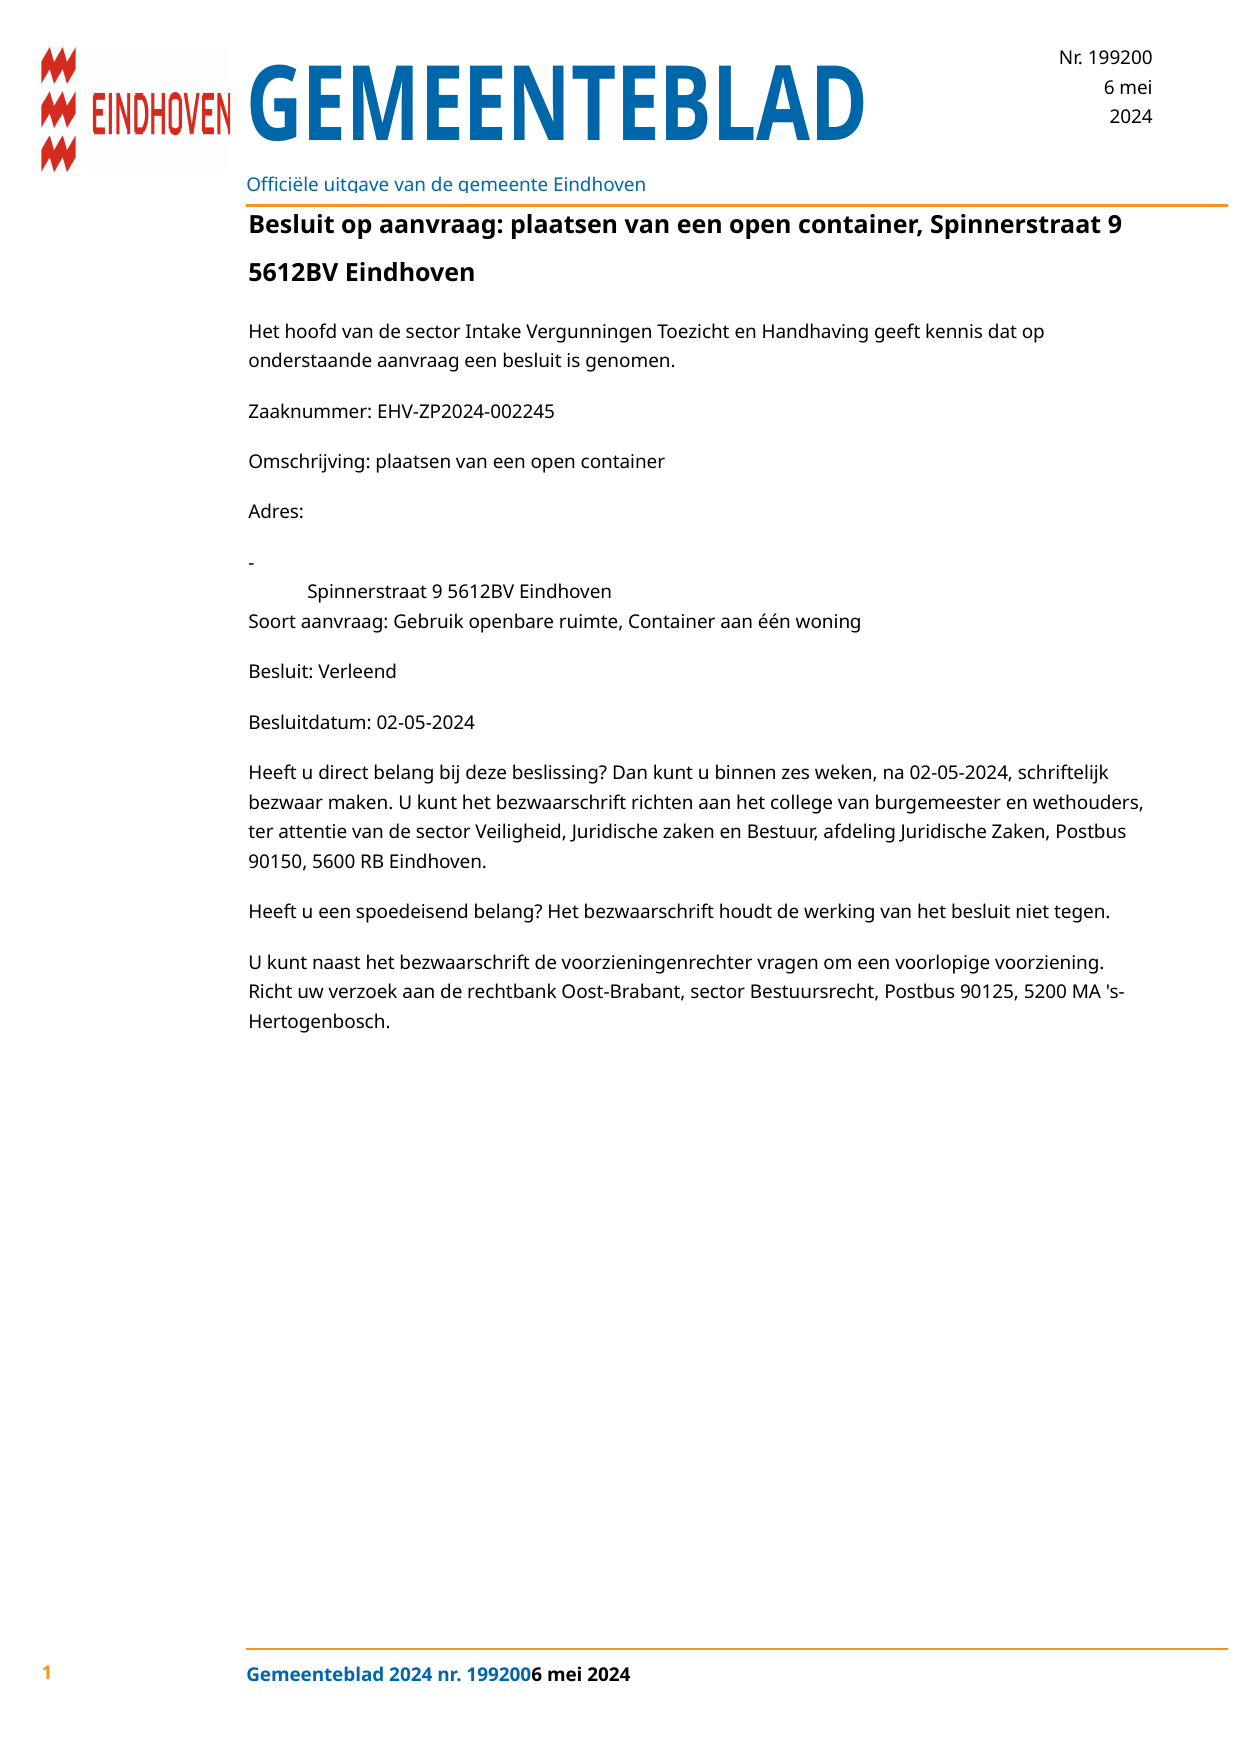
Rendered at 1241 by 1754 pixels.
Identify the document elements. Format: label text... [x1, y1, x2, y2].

text Adres: [248, 499, 1152, 524]
text Heeft u direct belang bij deze beslissing? Dan kunt u binnen zes weken, na 02-05-2024, schriftelijk bezwaar maken. U kunt het bezwaarschrift richten aan het college van burgemeester en wethouders, ter attentie van de sector Veiligheid, Juridische zaken en Bestuur, afdeling Juridische Zaken, Postbus 90150, 5600 RB Eindhoven. [248, 759, 1152, 874]
picture [41, 47, 231, 172]
text Omschrijving: plaatsen van een open container [248, 448, 1152, 474]
text Heeft u een spoedeisend belang? Het bezwaarschrift houdt de werking van het besluit niet tegen. [248, 899, 1152, 924]
text Besluit op aanvraag: plaatsen van een open container, Spinnerstraat 9 5612BV Eindhoven [248, 207, 1152, 288]
text Besluitdatum: 02-05-2024 [248, 709, 1152, 735]
text Besluit: Verleend [248, 659, 1152, 684]
text U kunt naast het bezwaarschrift de voorzieningenrechter vragen om een voorlopige voorziening. Richt uw verzoek aan de rechtbank Oost-Brabant, sector Bestuursrecht, Postbus 90125, 5200 MA 's-Hertogenbosch. [248, 949, 1152, 1034]
text Soort aanvraag: Gebruik openbare ruimte, Container aan één woning [248, 608, 1152, 634]
text Het hoofd van de sector Intake Vergunningen Toezicht en Handhaving geeft kennis dat op onderstaande aanvraag een besluit is genomen. [248, 318, 1152, 373]
text Zaaknummer: EHV-ZP2024-002245 [248, 398, 1152, 424]
list Spinnerstraat 9 5612BV Eindhoven [248, 579, 1152, 604]
